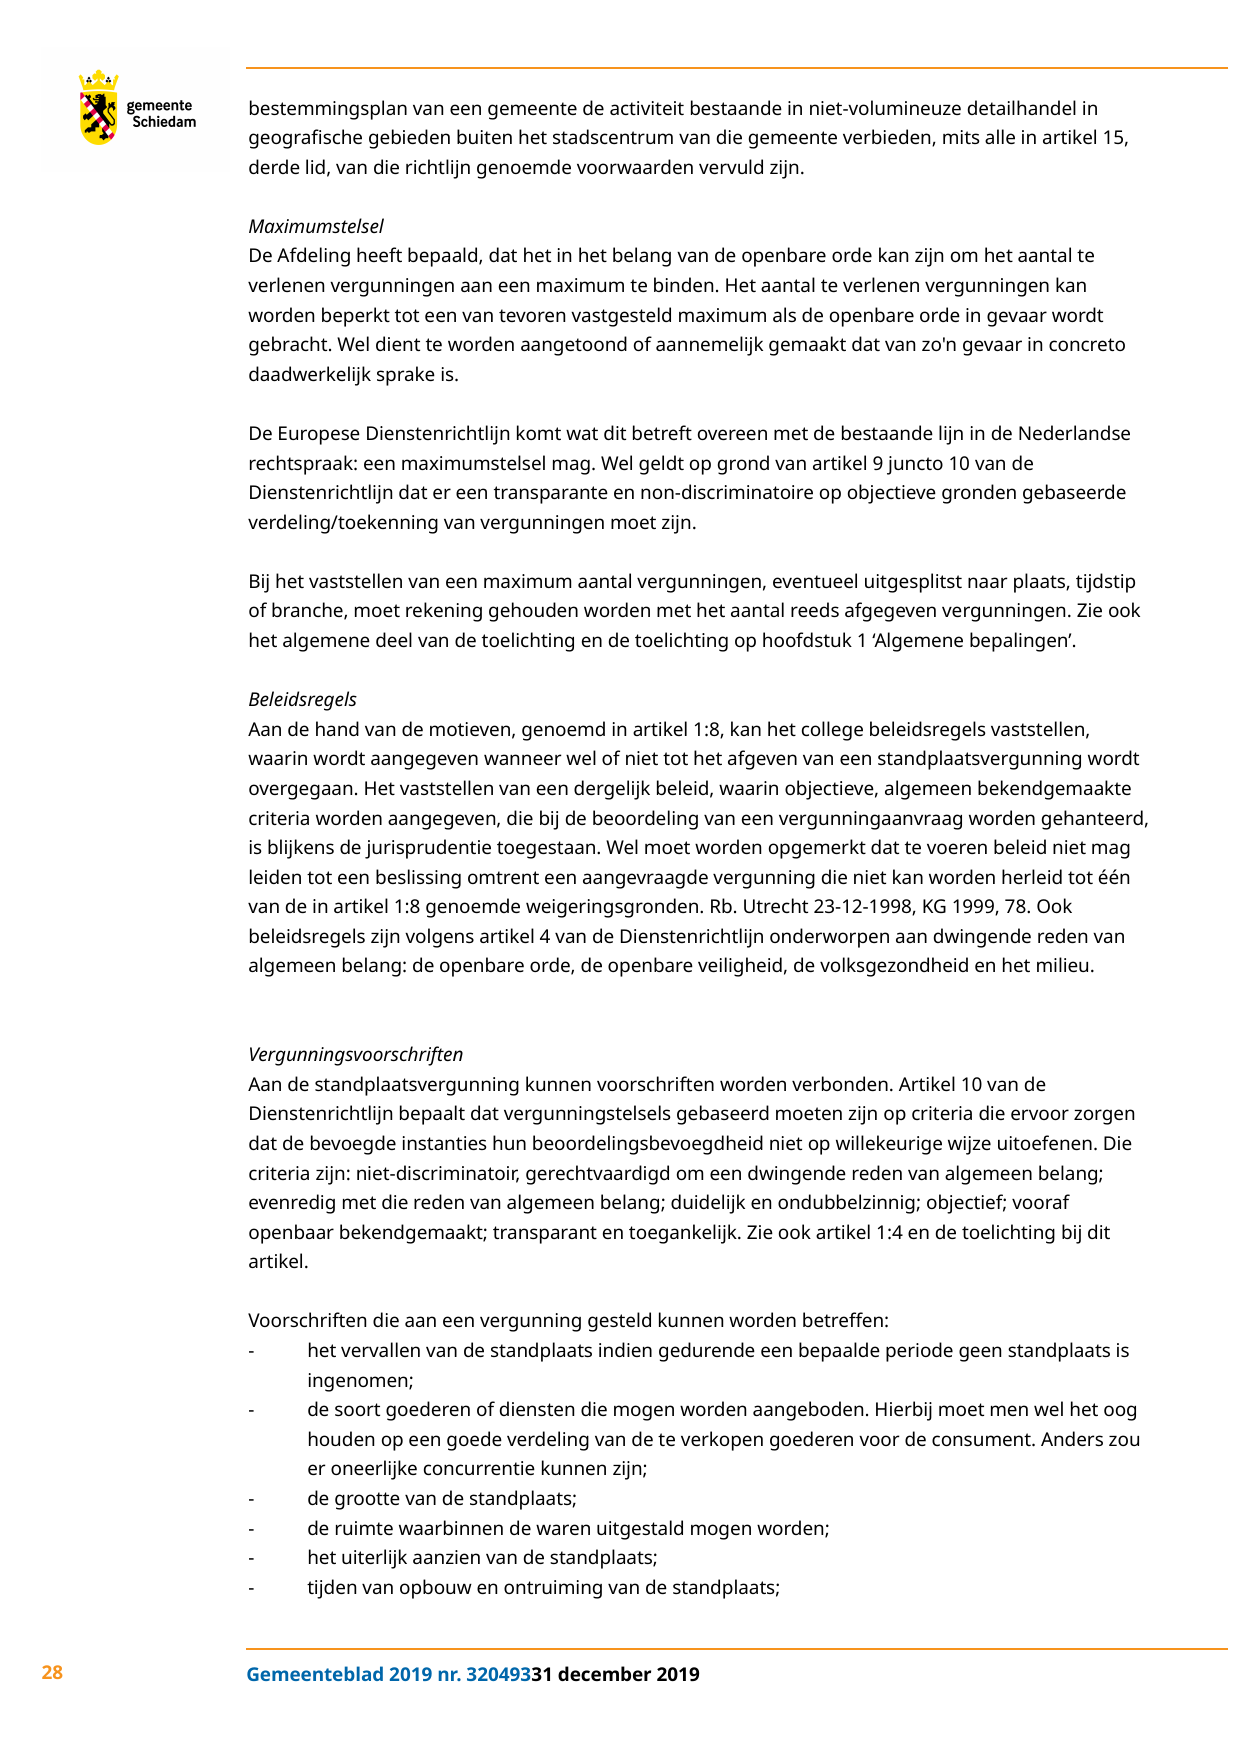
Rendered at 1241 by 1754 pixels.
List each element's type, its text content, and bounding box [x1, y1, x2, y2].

text Beleidsregels [248, 686, 1152, 712]
list de ruimte waarbinnen de waren uitgestald mogen worden; [248, 1515, 1152, 1541]
list de grootte van de standplaats; [248, 1485, 1152, 1511]
text Maximumstelsel [248, 213, 1152, 239]
picture [41, 47, 231, 172]
list het uiterlijk aanzien van de standplaats; [248, 1544, 1152, 1570]
text Vergunningsvoorschriften [248, 1041, 1152, 1067]
text Aan de standplaatsvergunning kunnen voorschriften worden verbonden. Artikel 10 van de Dienstenrichtlijn bepaalt dat vergunningstelsels gebaseerd moeten zijn op criteria die ervoor zorgen dat de bevoegde instanties hun beoordelingsbevoegdheid niet op willekeurige wijze uitoefenen. Die criteria zijn: niet-discriminatoir, gerechtvaardigd om een dwingende reden van algemeen belang; evenredig met die reden van algemeen belang; duidelijk en ondubbelzinnig; objectief; vooraf openbaar bekendgemaakt; transparant en toegankelijk. Zie ook artikel 1:4 en de toelichting bij dit artikel. [248, 1071, 1152, 1274]
list het vervallen van de standplaats indien gedurende een bepaalde periode geen standplaats is ingenomen; [248, 1337, 1152, 1393]
text De Afdeling heeft bepaald, dat het in het belang van de openbare orde kan zijn om het aantal te verlenen vergunningen aan een maximum te binden. Het aantal te verlenen vergunningen kan worden beperkt tot een van tevoren vastgesteld maximum als de openbare orde in gevaar wordt gebracht. Wel dient te worden aangetoond of aannemelijk gemaakt dat van zo'n gevaar in concreto daadwerkelijk sprake is. [248, 243, 1152, 387]
text bestemmingsplan van een gemeente de activiteit bestaande in niet-volumineuze detailhandel in geografische gebieden buiten het stadscentrum van die gemeente verbieden, mits alle in artikel 15, derde lid, van die richtlijn genoemde voorwaarden vervuld zijn. [248, 95, 1152, 180]
text Aan de hand van de motieven, genoemd in artikel 1:8, kan het college beleidsregels vaststellen, waarin wordt aangegeven wanneer wel of niet tot het afgeven van een standplaatsvergunning wordt overgegaan. Het vaststellen van een dergelijk beleid, waarin objectieve, algemeen bekendgemaakte criteria worden aangegeven, die bij de beoordeling van een vergunningaanvraag worden gehanteerd, is blijkens de jurisprudentie toegestaan. Wel moet worden opgemerkt dat te voeren beleid niet mag leiden tot een beslissing omtrent een aangevraagde vergunning die niet kan worden herleid tot één van de in artikel 1:8 genoemde weigeringsgronden. Rb. Utrecht 23-12-1998, KG 1999, 78. Ook beleidsregels zijn volgens artikel 4 van de Dienstenrichtlijn onderworpen aan dwingende reden van algemeen belang: de openbare orde, de openbare veiligheid, de volksgezondheid en het milieu. [248, 716, 1152, 978]
list de soort goederen of diensten die mogen worden aangeboden. Hierbij moet men wel het oog houden op een goede verdeling van de te verkopen goederen voor de consument. Anders zou er oneerlijke concurrentie kunnen zijn; [248, 1396, 1152, 1481]
text Voorschriften die aan een vergunning gesteld kunnen worden betreffen: [248, 1308, 1152, 1333]
list tijden van opbouw en ontruiming van de standplaats; [248, 1574, 1152, 1600]
text Bij het vaststellen van een maximum aantal vergunningen, eventueel uitgesplitst naar plaats, tijdstip of branche, moet rekening gehouden worden met het aantal reeds afgegeven vergunningen. Zie ook het algemene deel van de toelichting en de toelichting op hoofdstuk 1 ‘Algemene bepalingen’. [248, 568, 1152, 653]
text De Europese Dienstenrichtlijn komt wat dit betreft overeen met de bestaande lijn in de Nederlandse rechtspraak: een maximumstelsel mag. Wel geldt op grond van artikel 9 juncto 10 van de Dienstenrichtlijn dat er een transparante en non-discriminatoire op objectieve gronden gebaseerde verdeling/toekenning van vergunningen moet zijn. [248, 420, 1152, 535]
